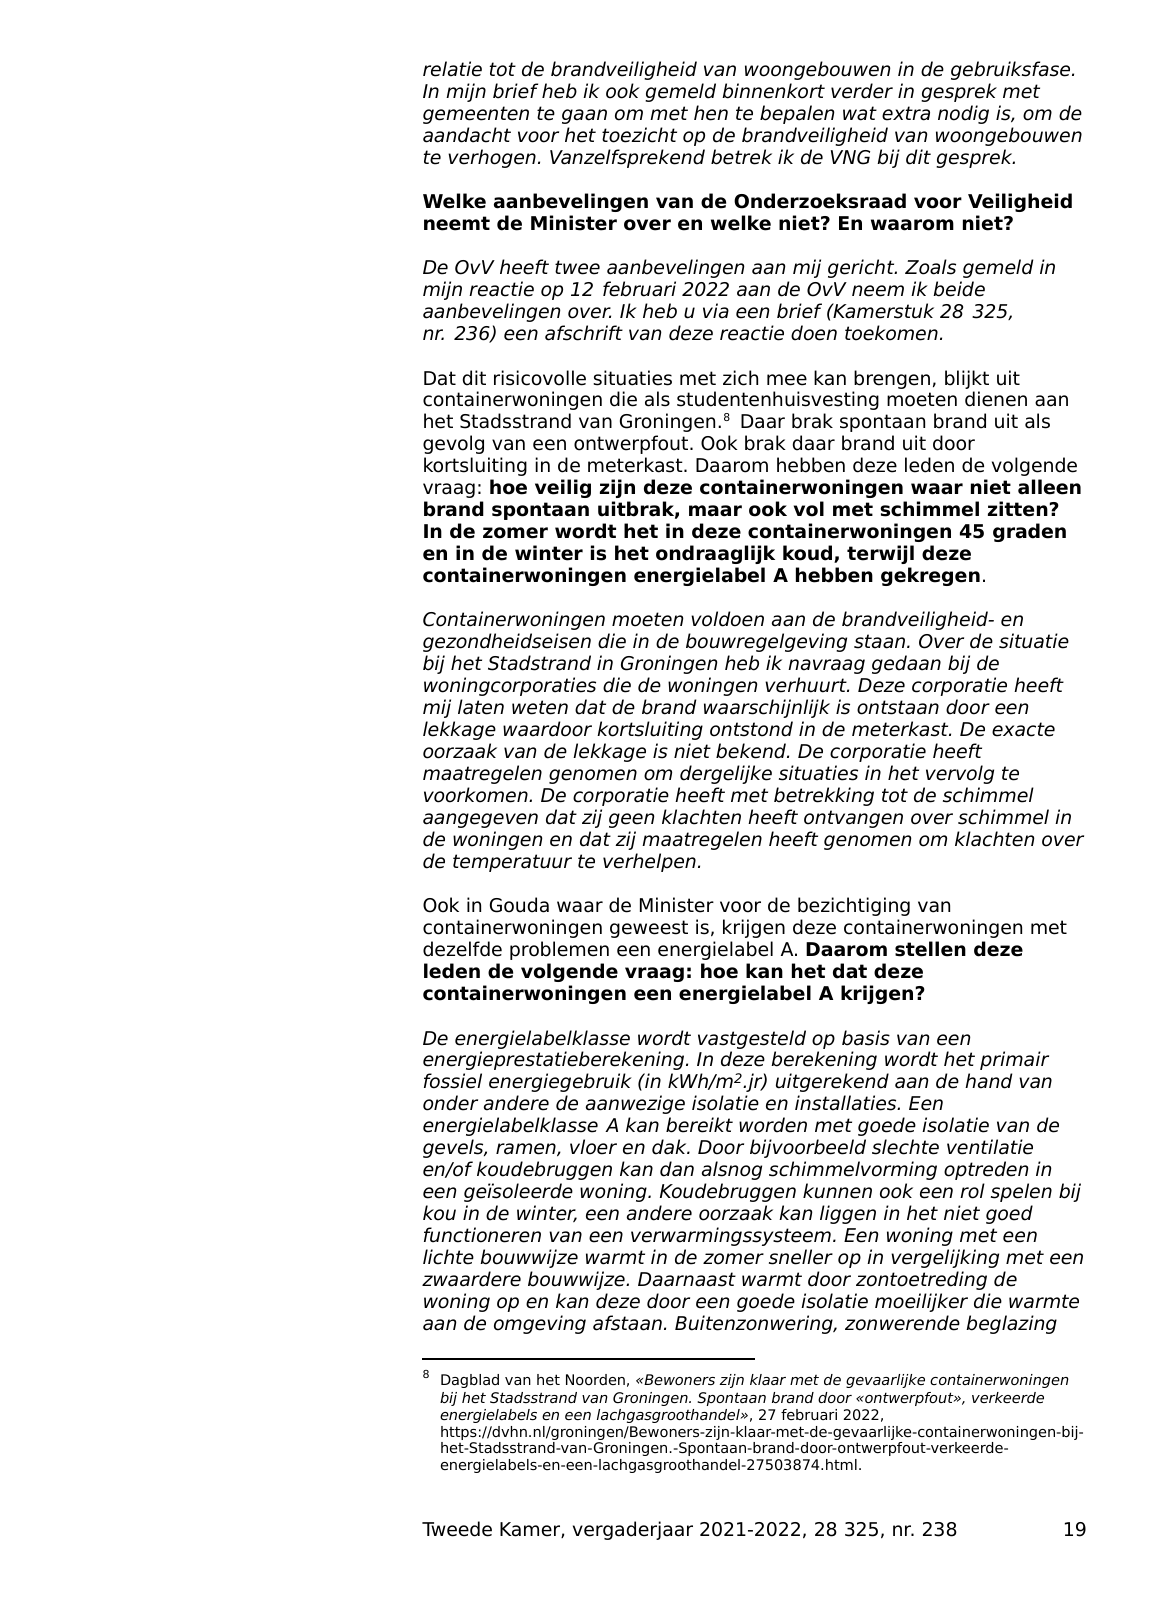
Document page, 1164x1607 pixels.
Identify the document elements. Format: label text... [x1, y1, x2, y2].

text Dat dit risicovolle situaties met zich mee kan brengen, blijkt uit containerwoningen die als studentenhuisvesting moeten dienen aan het Stadsstrand van Groningen. Daar brak spontaan brand uit als gevolg van een ontwerpfout. Ook brak daar brand uit door kortsluiting in de meterkast. Daarom hebben deze leden de volgende vraag: hoe veilig zijn deze containerwoningen waar niet alleen brand spontaan uitbrak, maar ook vol met schimmel zitten? In de zomer wordt het in deze containerwoningen 45 graden en in de winter is het ondraaglijk koud, terwijl deze containerwoningen energielabel A hebben gekregen. [422, 367, 1087, 587]
text Ook in Gouda waar de Minister voor de bezichtiging van containerwoningen geweest is, krijgen deze containerwoningen met dezelfde problemen een energielabel A. Daarom stellen deze leden de volgende vraag: hoe kan het dat deze containerwoningen een energielabel A krijgen? [422, 895, 1087, 1005]
text relatie tot de brandveiligheid van woongebouwen in de gebruiksfase. In mijn brief heb ik ook gemeld binnenkort verder in gesprek met gemeenten te gaan om met hen te bepalen wat extra nodig is, om de aandacht voor het toezicht op de brandveiligheid van woongebouwen te verhogen. Vanzelfsprekend betrek ik de VNG bij dit gesprek. [422, 59, 1087, 169]
text De OvV heeft twee aanbevelingen aan mij gericht. Zoals gemeld in mijn reactie op 12 februari 2022 aan de OvV neem ik beide aanbevelingen over. Ik heb u via een brief (Kamerstuk 28 325, nr. 236) een afschrift van deze reactie doen toekomen. [422, 257, 1087, 345]
subtitle Welke aanbevelingen van de Onderzoeksraad voor Veiligheid neemt de Minister over en welke niet? En waarom niet? [422, 191, 1087, 235]
text De energielabelklasse wordt vastgesteld op basis van een energieprestatieberekening. In deze berekening wordt het primair fossiel energiegebruik (in kWh/m2.jr) uitgerekend aan de hand van onder andere de aanwezige isolatie en installaties. Een energielabelklasse A kan bereikt worden met goede isolatie van de gevels, ramen, vloer en dak. Door bijvoorbeeld slechte ventilatie en/of koudebruggen kan dan alsnog schimmelvorming optreden in een geïsoleerde woning. Koudebruggen kunnen ook een rol spelen bij kou in de winter, een andere oorzaak kan liggen in het niet goed functioneren van een verwarmingssysteem. Een woning met een lichte bouwwijze warmt in de zomer sneller op in vergelijking met een zwaardere bouwwijze. Daarnaast warmt door zontoetreding de woning op en kan deze door een goede isolatie moeilijker die warmte aan de omgeving afstaan. Buitenzonwering, zonwerende beglazing [422, 1027, 1087, 1335]
text Containerwoningen moeten voldoen aan de brandveiligheid- en gezondheidseisen die in de bouwregelgeving staan. Over de situatie bij het Stadstrand in Groningen heb ik navraag gedaan bij de woningcorporaties die de woningen verhuurt. Deze corporatie heeft mij laten weten dat de brand waarschijnlijk is ontstaan door een lekkage waardoor kortsluiting ontstond in de meterkast. De exacte oorzaak van de lekkage is niet bekend. De corporatie heeft maatregelen genomen om dergelijke situaties in het vervolg te voorkomen. De corporatie heeft met betrekking tot de schimmel aangegeven dat zij geen klachten heeft ontvangen over schimmel in de woningen en dat zij maatregelen heeft genomen om klachten over de temperatuur te verhelpen. [422, 609, 1087, 873]
text Dagblad van het Noorden, «Bewoners zijn klaar met de gevaarlijke containerwoningen bij het Stadsstrand van Groningen. Spontaan brand door «ontwerpfout», verkeerde energielabels en een lachgasgroothandel», 27 februari 2022, https://dvhn.nl/groningen/Bewoners-zijn-klaar-met-de-gevaarlijke-containerwoningen-bij-het-Stadsstrand-van-Groningen.-Spontaan-brand-door-ontwerpfout-verkeerde-energielabels-en-een-lachgasgroothandel-27503874.html. [422, 1368, 1087, 1474]
